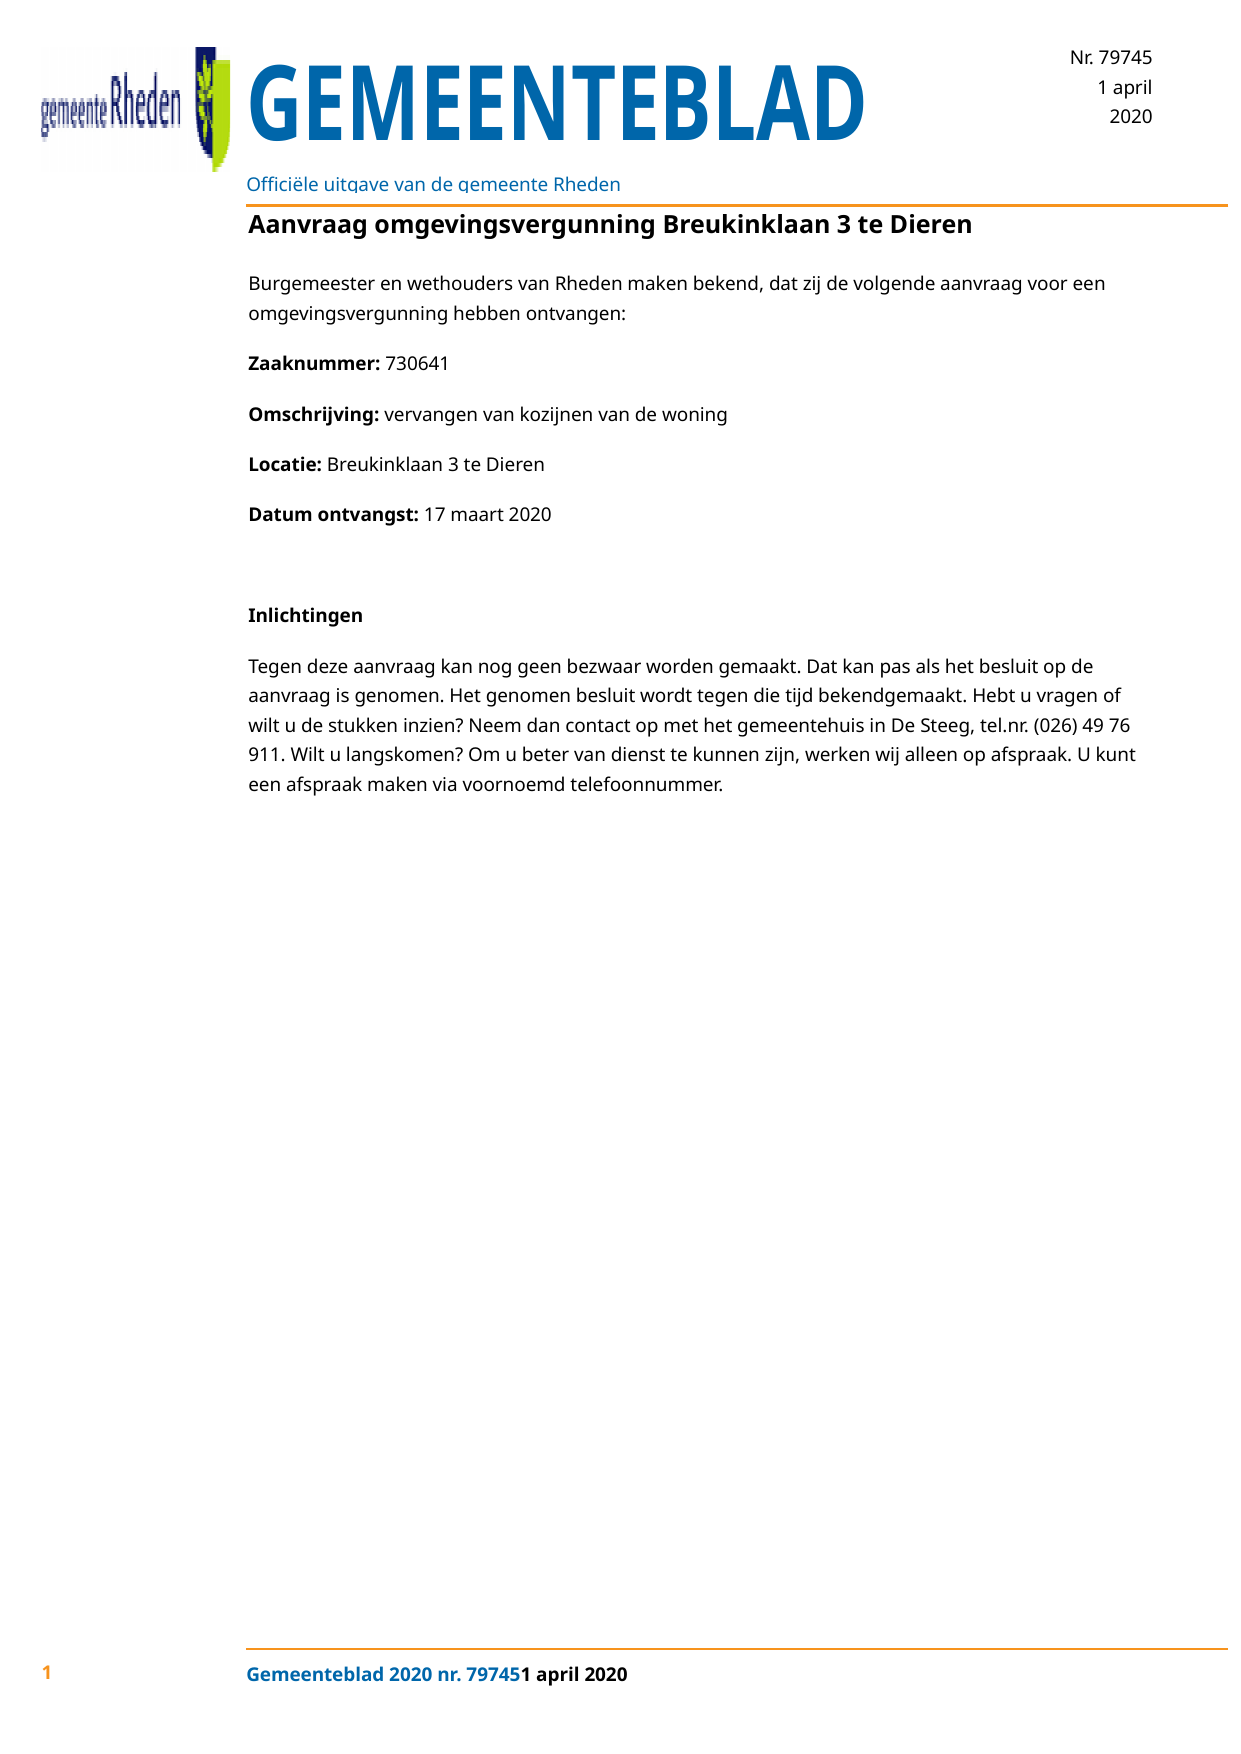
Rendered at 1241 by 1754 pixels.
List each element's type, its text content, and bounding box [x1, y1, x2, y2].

text Inlichtingen [248, 602, 1152, 628]
text Omschrijving: vervangen van kozijnen van de woning [248, 401, 1152, 426]
text Zaaknummer: 730641 [248, 350, 1152, 376]
text Datum ontvangst: 17 maart 2020 [248, 502, 1152, 527]
picture [41, 47, 231, 172]
text Locatie: Breukinklaan 3 te Dieren [248, 451, 1152, 477]
text Aanvraag omgevingsvergunning Breukinklaan 3 te Dieren [248, 207, 1152, 241]
text Tegen deze aanvraag kan nog geen bezwaar worden gemaakt. Dat kan pas als het besluit op de aanvraag is genomen. Het genomen besluit wordt tegen die tijd bekendgemaakt. Hebt u vragen of wilt u de stukken inzien? Neem dan contact op met het gemeentehuis in De Steeg, tel.nr. (026) 49 76 911. Wilt u langskomen? Om u beter van dienst te kunnen zijn, werken wij alleen op afspraak. U kunt een afspraak maken via voornoemd telefoonnummer. [248, 653, 1152, 797]
text Burgemeester en wethouders van Rheden maken bekend, dat zij de volgende aanvraag voor een omgevingsvergunning hebben ontvangen: [248, 270, 1152, 326]
